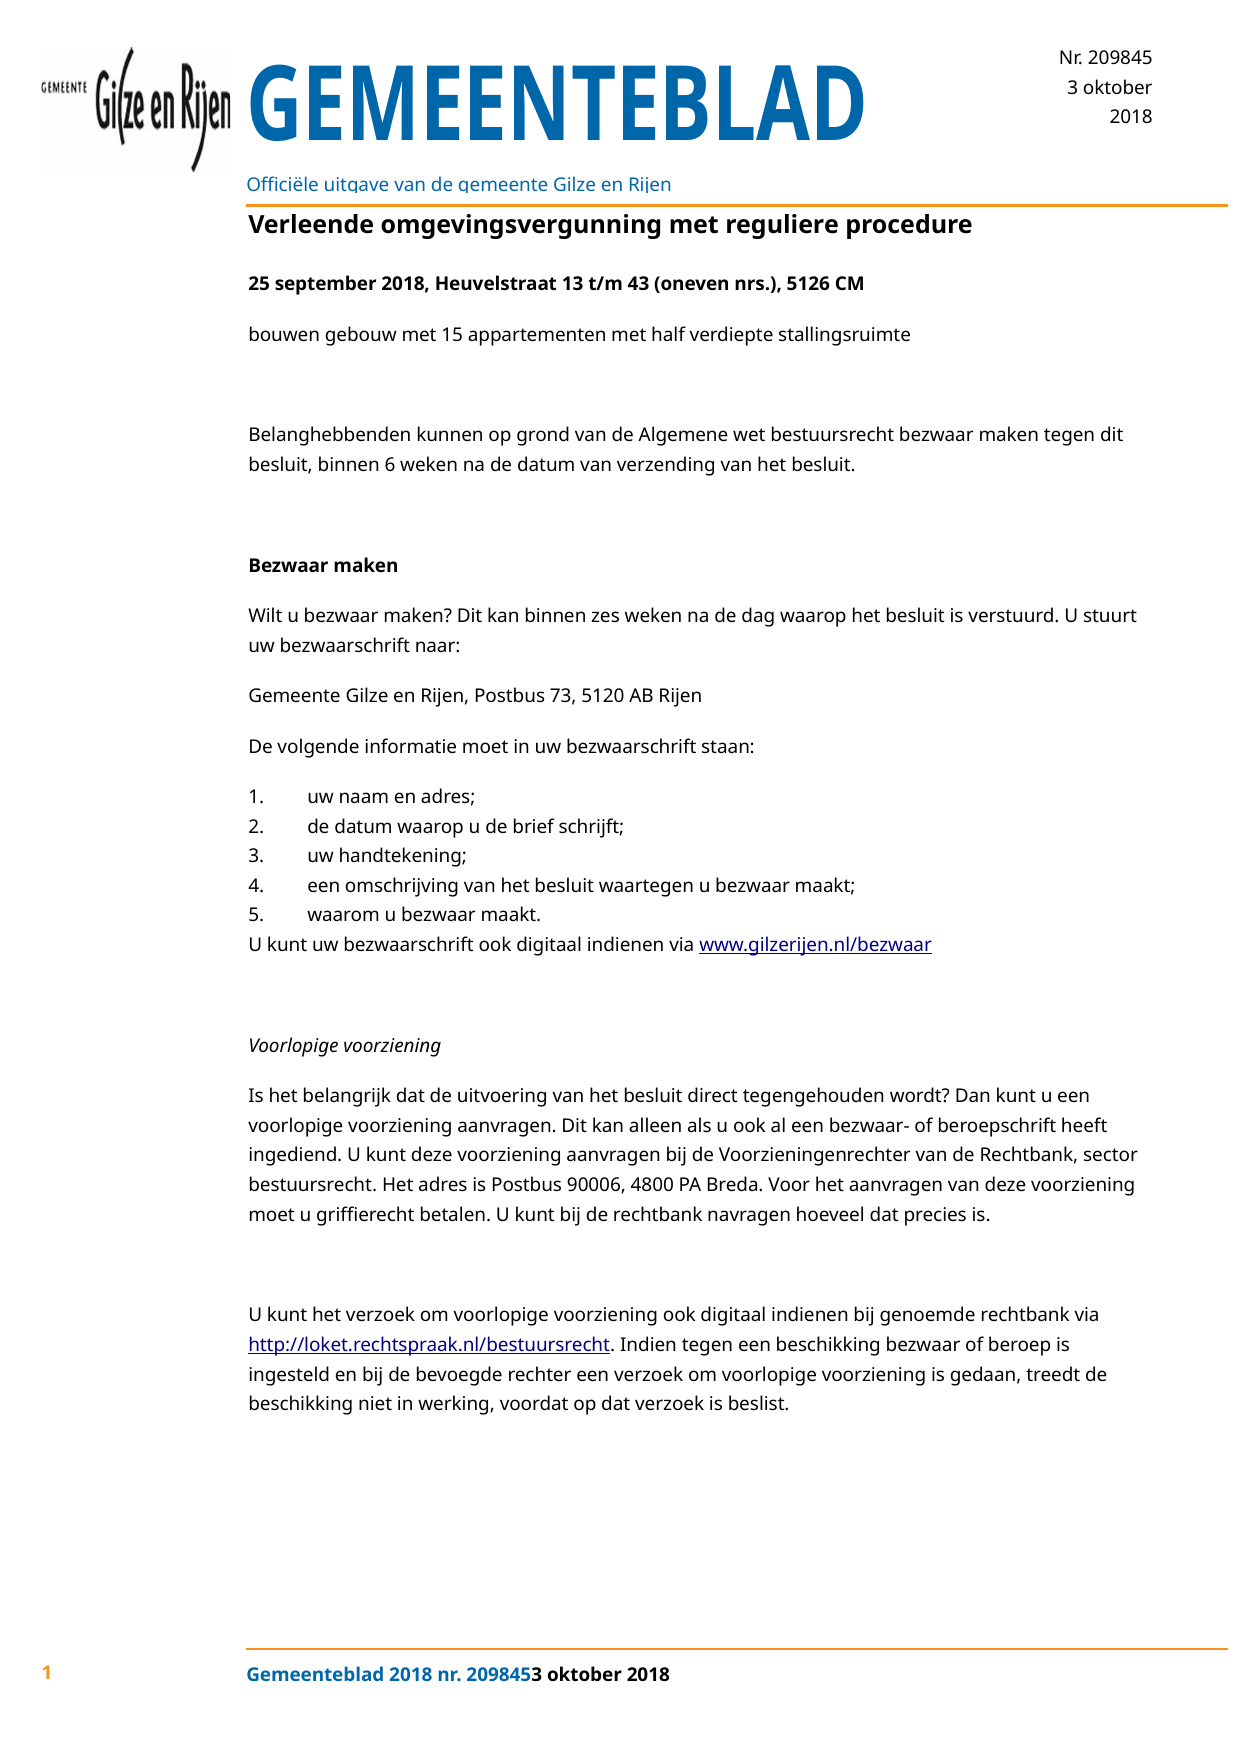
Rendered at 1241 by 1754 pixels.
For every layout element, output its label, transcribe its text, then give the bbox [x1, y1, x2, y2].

text Voorlopige voorziening [248, 1032, 1152, 1058]
list uw naam en adres; [248, 783, 1152, 809]
list een omschrijving van het besluit waartegen u bezwaar maakt; [248, 872, 1152, 898]
text bouwen gebouw met 15 appartementen met half verdiepte stallingsruimte [248, 321, 1152, 346]
text Verleende omgevingsvergunning met reguliere procedure [248, 207, 1152, 241]
text Bezwaar maken [248, 552, 1152, 578]
list waarom u bezwaar maakt. [248, 902, 1152, 927]
picture [41, 47, 231, 172]
text Is het belangrijk dat de uitvoering van het besluit direct tegengehouden wordt? Dan kunt u een voorlopige voorziening aanvragen. Dit kan alleen als u ook al een bezwaar- of beroepschrift heeft ingediend. U kunt deze voorziening aanvragen bij de Voorzieningenrechter van de Rechtbank, sector bestuursrecht. Het adres is Postbus 90006, 4800 PA Breda. Voor het aanvragen van deze voorziening moet u griffierecht betalen. U kunt bij de rechtbank navragen hoeveel dat precies is. [248, 1082, 1152, 1226]
text Gemeente Gilze en Rijen, Postbus 73, 5120 AB Rijen [248, 682, 1152, 708]
text U kunt uw bezwaarschrift ook digitaal indienen via www.gilzerijen.nl/bezwaar [248, 931, 1152, 957]
text Belanghebbenden kunnen op grond van de Algemene wet bestuursrecht bezwaar maken tegen dit besluit, binnen 6 weken na de datum van verzending van het besluit. [248, 422, 1152, 477]
text U kunt het verzoek om voorlopige voorziening ook digitaal indienen bij genoemde rechtbank via http://loket.rechtspraak.nl/bestuursrecht. Indien tegen een beschikking bezwaar of beroep is ingesteld en bij de bevoegde rechter een verzoek om voorlopige voorziening is gedaan, treedt de beschikking niet in werking, voordat op dat verzoek is beslist. [248, 1302, 1152, 1416]
text 25 september 2018, Heuvelstraat 13 t/m 43 (oneven nrs.), 5126 CM [248, 270, 1152, 296]
text De volgende informatie moet in uw bezwaarschrift staan: [248, 733, 1152, 758]
list uw handtekening; [248, 842, 1152, 868]
list de datum waarop u de brief schrijft; [248, 813, 1152, 838]
text Wilt u bezwaar maken? Dit kan binnen zes weken na de dag waarop het besluit is verstuurd. U stuurt uw bezwaarschrift naar: [248, 602, 1152, 658]
